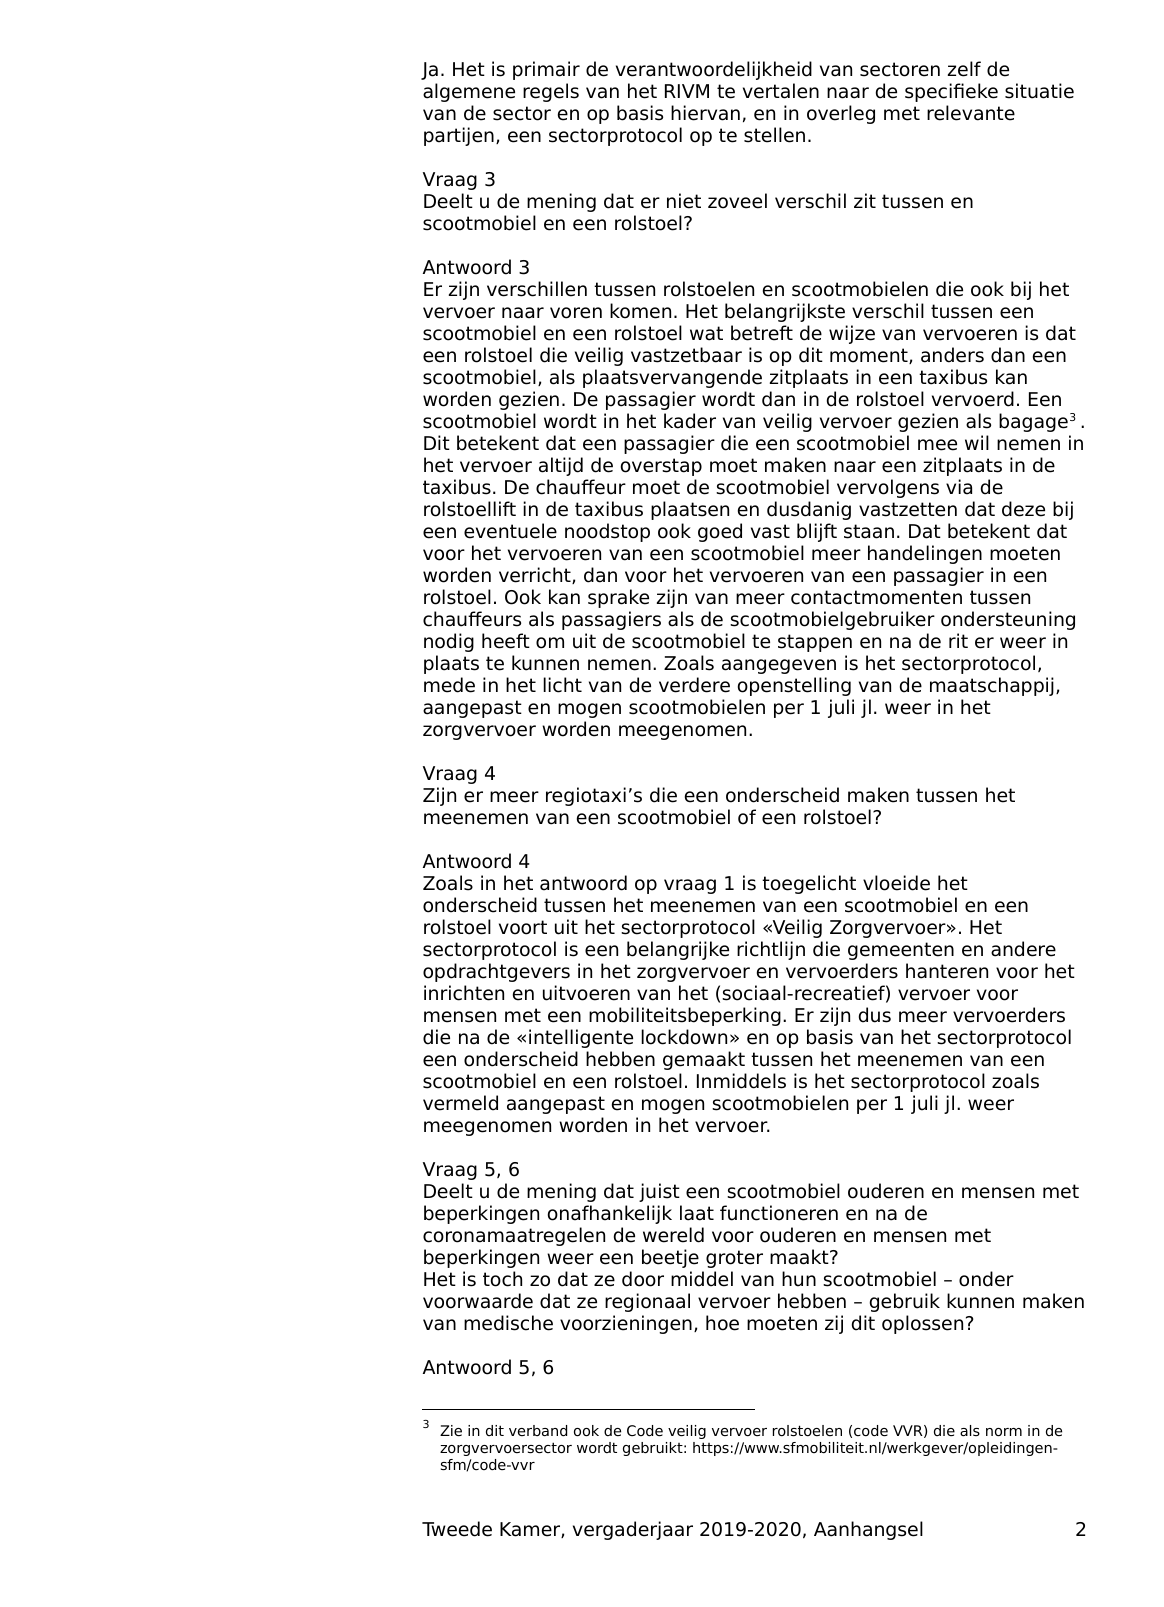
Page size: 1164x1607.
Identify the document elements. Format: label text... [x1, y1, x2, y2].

text Zoals in het antwoord op vraag 1 is toegelicht vloeide het onderscheid tussen het meenemen van een scootmobiel en een rolstoel voort uit het sectorprotocol «Veilig Zorgvervoer». Het sectorprotocol is een belangrijke richtlijn die gemeenten en andere opdrachtgevers in het zorgvervoer en vervoerders hanteren voor het inrichten en uitvoeren van het (sociaal-recreatief) vervoer voor mensen met een mobiliteitsbeperking. Er zijn dus meer vervoerders die na de «intelligente lockdown» en op basis van het sectorprotocol een onderscheid hebben gemaakt tussen het meenemen van een scootmobiel en een rolstoel. Inmiddels is het sectorprotocol zoals vermeld aangepast en mogen scootmobielen per 1 juli jl. weer meegenomen worden in het vervoer. [422, 873, 1087, 1137]
text Er zijn verschillen tussen rolstoelen en scootmobielen die ook bij het vervoer naar voren komen. Het belangrijkste verschil tussen een scootmobiel en een rolstoel wat betreft de wijze van vervoeren is dat een rolstoel die veilig vastzetbaar is op dit moment, anders dan een scootmobiel, als plaatsvervangende zitplaats in een taxibus kan worden gezien. De passagier wordt dan in de rolstoel vervoerd. Een scootmobiel wordt in het kader van veilig vervoer gezien als bagage. Dit betekent dat een passagier die een scootmobiel mee wil nemen in het vervoer altijd de overstap moet maken naar een zitplaats in de taxibus. De chauffeur moet de scootmobiel vervolgens via de rolstoellift in de taxibus plaatsen en dusdanig vastzetten dat deze bij een eventuele noodstop ook goed vast blijft staan. Dat betekent dat voor het vervoeren van een scootmobiel meer handelingen moeten worden verricht, dan voor het vervoeren van een passagier in een rolstoel. Ook kan sprake zijn van meer contactmomenten tussen chauffeurs als passagiers als de scootmobielgebruiker ondersteuning nodig heeft om uit de scootmobiel te stappen en na de rit er weer in plaats te kunnen nemen. Zoals aangegeven is het sectorprotocol, mede in het licht van de verdere openstelling van de maatschappij, aangepast en mogen scootmobielen per 1 juli jl. weer in het zorgvervoer worden meegenomen. [422, 279, 1087, 741]
text Deelt u de mening dat juist een scootmobiel ouderen en mensen met beperkingen onafhankelijk laat functioneren en na de coronamaatregelen de wereld voor ouderen en mensen met beperkingen weer een beetje groter maakt? [422, 1181, 1087, 1269]
text Zijn er meer regiotaxi’s die een onderscheid maken tussen het meenemen van een scootmobiel of een rolstoel? [422, 785, 1087, 829]
text Vraag 5, 6 [422, 1159, 1087, 1181]
text Het is toch zo dat ze door middel van hun scootmobiel – onder voorwaarde dat ze regionaal vervoer hebben – gebruik kunnen maken van medische voorzieningen, hoe moeten zij dit oplossen? [422, 1269, 1087, 1335]
text Antwoord 4 [422, 851, 1087, 873]
text Antwoord 3 [422, 257, 1087, 279]
text Antwoord 5, 6 [422, 1357, 1087, 1379]
text Vraag 4 [422, 763, 1087, 785]
text Ja. Het is primair de verantwoordelijkheid van sectoren zelf de algemene regels van het RIVM te vertalen naar de specifieke situatie van de sector en op basis hiervan, en in overleg met relevante partijen, een sectorprotocol op te stellen. [422, 59, 1087, 147]
text Zie in dit verband ook de Code veilig vervoer rolstoelen (code VVR) die als norm in de zorgvervoersector wordt gebruikt: https://www.sfmobiliteit.nl/werkgever/opleidingen-sfm/code-vvr [422, 1418, 1087, 1474]
text Vraag 3 [422, 169, 1087, 191]
text Deelt u de mening dat er niet zoveel verschil zit tussen en scootmobiel en een rolstoel? [422, 191, 1087, 235]
